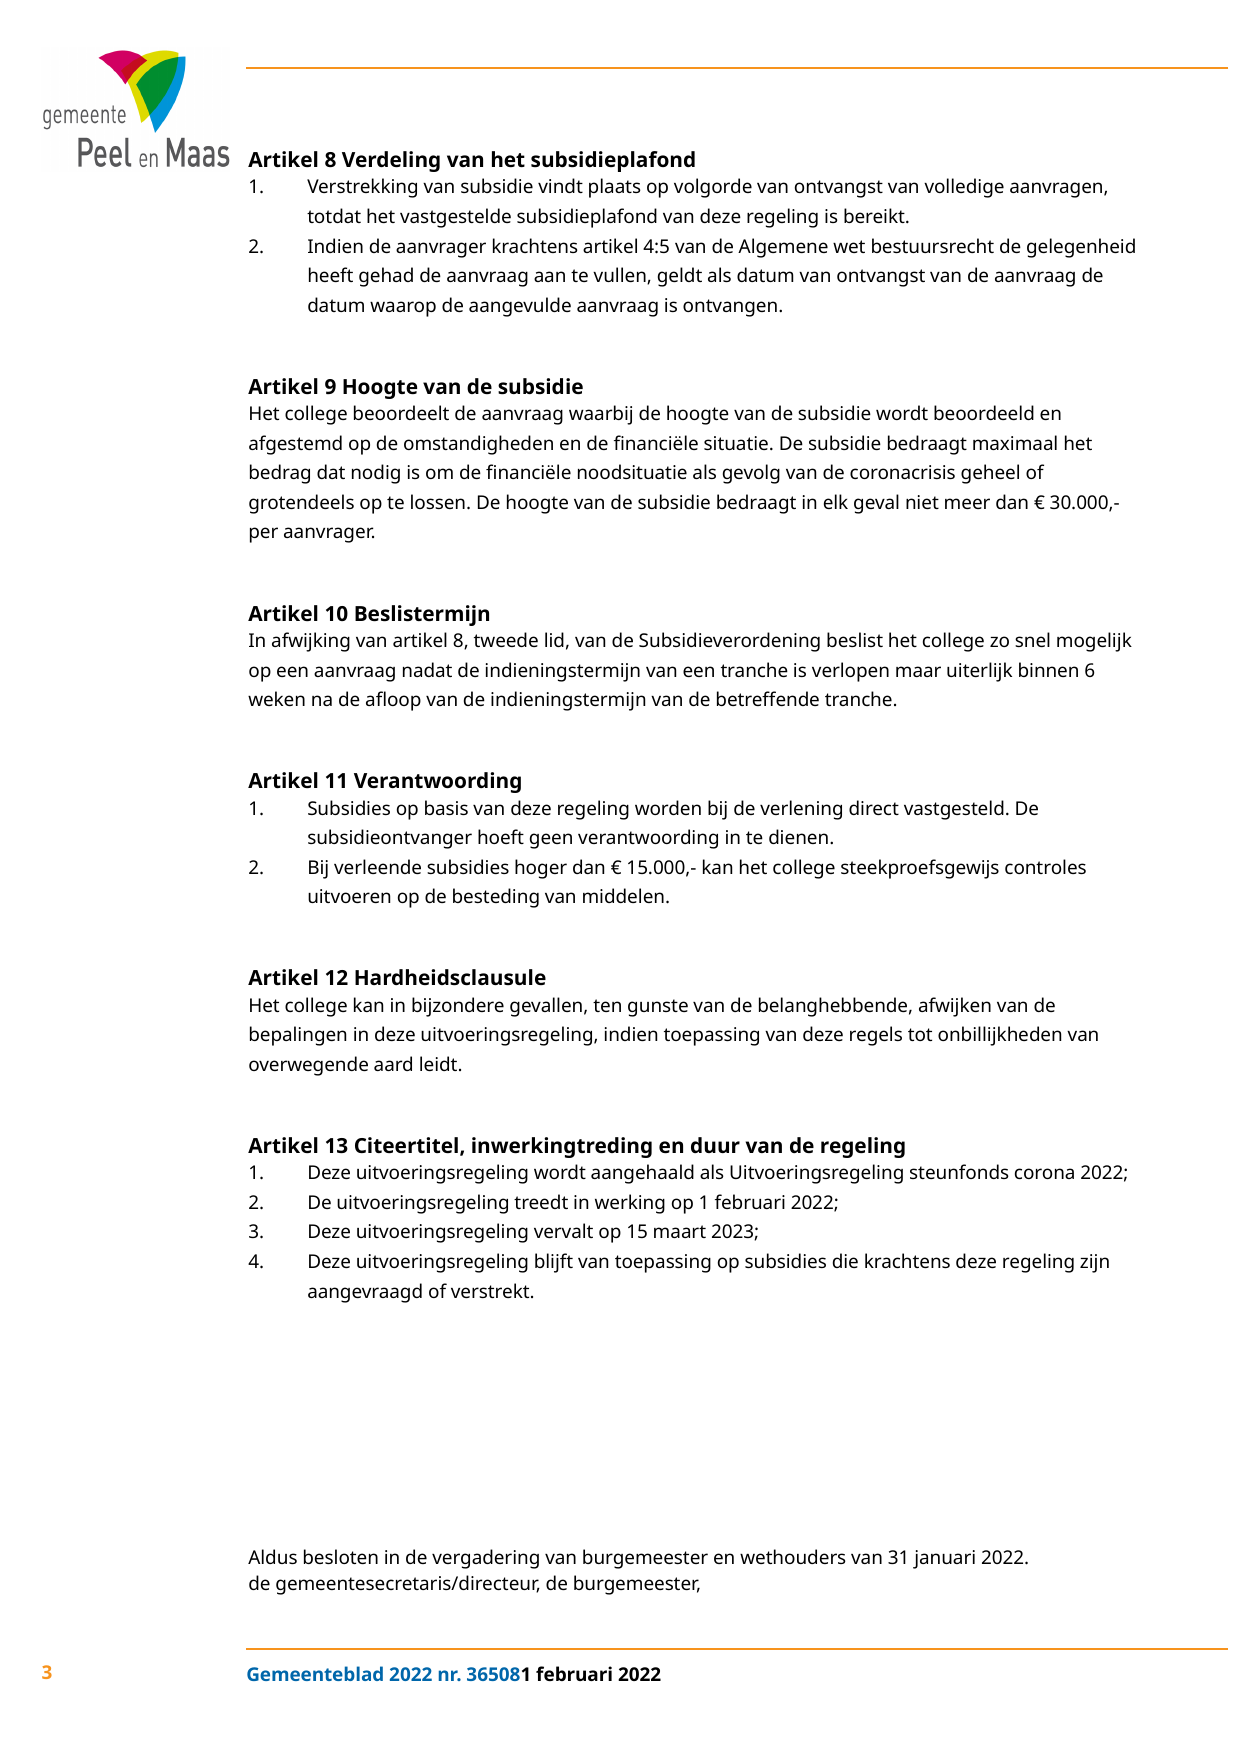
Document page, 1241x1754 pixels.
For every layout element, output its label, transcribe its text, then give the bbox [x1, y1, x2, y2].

picture [41, 47, 231, 172]
list Indien de aanvrager krachtens artikel 4:5 van de Algemene wet bestuursrecht de gelegenheid heeft gehad de aanvraag aan te vullen, geldt als datum van ontvangst van de aanvraag de datum waarop de aangevulde aanvraag is ontvangen. [248, 233, 1152, 318]
text Artikel 13 Citeertitel, inwerkingtreding en duur van de regeling [248, 1131, 1152, 1159]
list De uitvoeringsregeling treedt in werking op 1 februari 2022; [248, 1189, 1152, 1215]
text Artikel 8 Verdeling van het subsidieplafond [248, 145, 1152, 174]
list Verstrekking van subsidie vindt plaats op volgorde van ontvangst van volledige aanvragen, totdat het vastgestelde subsidieplafond van deze regeling is bereikt. [248, 174, 1152, 229]
text In afwijking van artikel 8, tweede lid, van de Subsidieverordening beslist het college zo snel mogelijk op een aanvraag nadat de indieningstermijn van een tranche is verlopen maar uiterlijk binnen 6 weken na de afloop van de indieningstermijn van de betreffende tranche. [248, 627, 1152, 712]
list Subsidies op basis van deze regeling worden bij de verlening direct vastgesteld. De subsidieontvanger hoeft geen verantwoording in te dienen. [248, 795, 1152, 850]
list Deze uitvoeringsregeling blijft van toepassing op subsidies die krachtens deze regeling zijn aangevraagd of verstrekt. [248, 1248, 1152, 1304]
text de gemeentesecretaris/directeur, de burgemeester, [248, 1570, 1152, 1596]
list Deze uitvoeringsregeling vervalt op 15 maart 2023; [248, 1219, 1152, 1244]
text Artikel 10 Beslistermijn [248, 599, 1152, 627]
text Aldus besloten in de vergadering van burgemeester en wethouders van 31 januari 2022. [248, 1544, 1152, 1570]
text Artikel 9 Hoogte van de subsidie [248, 372, 1152, 400]
text Het college kan in bijzondere gevallen, ten gunste van de belanghebbende, afwijken van de bepalingen in deze uitvoeringsregeling, indien toepassing van deze regels tot onbillijkheden van overwegende aard leidt. [248, 992, 1152, 1077]
text Artikel 12 Hardheidsclausule [248, 963, 1152, 992]
list Bij verleende subsidies hoger dan € 15.000,- kan het college steekproefsgewijs controles uitvoeren op de besteding van middelen. [248, 854, 1152, 909]
text Het college beoordeelt de aanvraag waarbij de hoogte van de subsidie wordt beoordeeld en afgestemd op de omstandigheden en de financiële situatie. De subsidie bedraagt maximaal het bedrag dat nodig is om de financiële noodsituatie als gevolg van de coronacrisis geheel of grotendeels op te lossen. De hoogte van de subsidie bedraagt in elk geval niet meer dan € 30.000,- per aanvrager. [248, 400, 1152, 544]
text Artikel 11 Verantwoording [248, 766, 1152, 795]
list Deze uitvoeringsregeling wordt aangehaald als Uitvoeringsregeling steunfonds corona 2022; [248, 1159, 1152, 1185]
